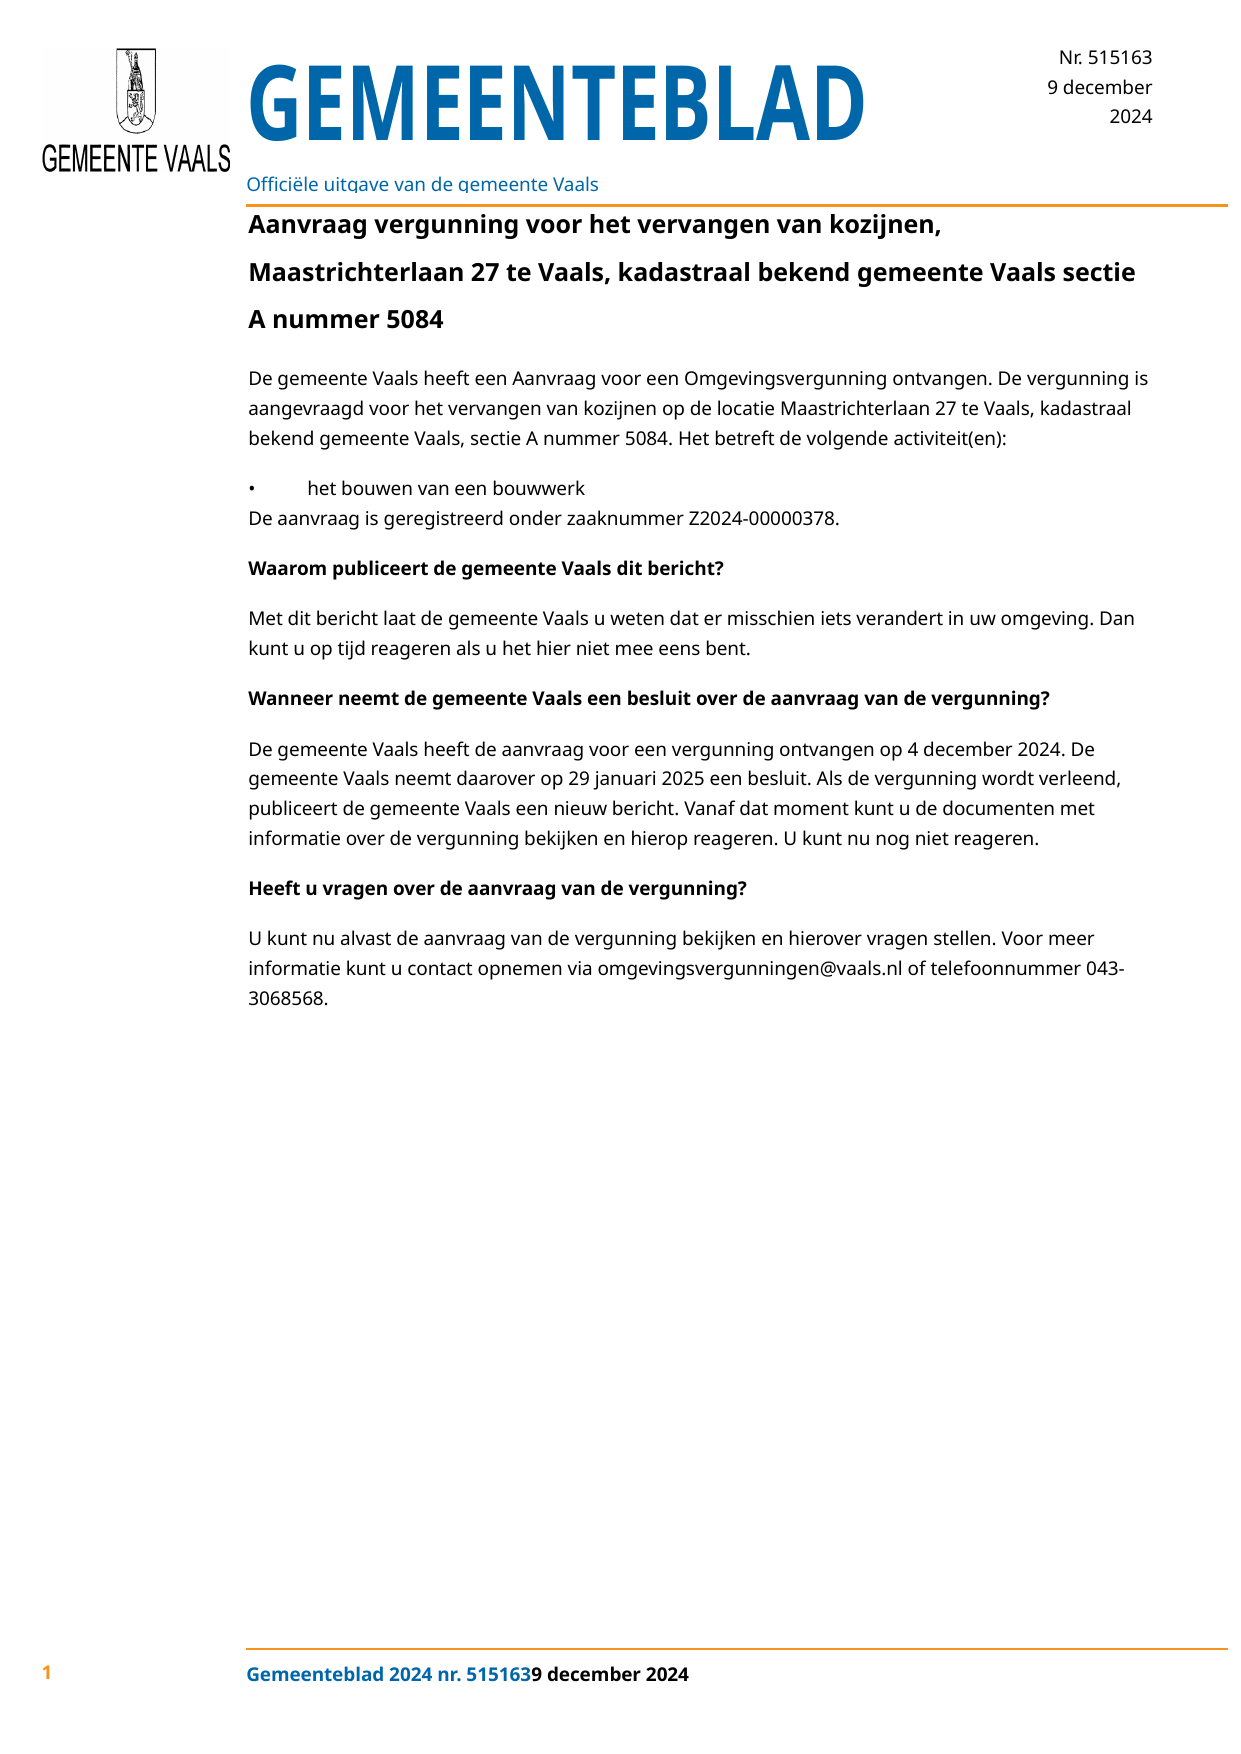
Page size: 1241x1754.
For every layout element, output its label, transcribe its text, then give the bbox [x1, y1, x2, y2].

text Aanvraag vergunning voor het vervangen van kozijnen, Maastrichterlaan 27 te Vaals, kadastraal bekend gemeente Vaals sectie A nummer 5084 [248, 207, 1152, 336]
text U kunt nu alvast de aanvraag van de vergunning bekijken en hierover vragen stellen. Voor meer informatie kunt u contact opnemen via omgevingsvergunningen@vaals.nl of telefoonnummer 043-3068568. [248, 926, 1152, 1010]
text Heeft u vragen over de aanvraag van de vergunning? [248, 875, 1152, 901]
text Wanneer neemt de gemeente Vaals een besluit over de aanvraag van de vergunning? [248, 686, 1152, 711]
list het bouwen van een bouwwerk [248, 475, 1152, 501]
text Met dit bericht laat de gemeente Vaals u weten dat er misschien iets verandert in uw omgeving. Dan kunt u op tijd reageren als u het hier niet mee eens bent. [248, 606, 1152, 661]
text Waarom publiceert de gemeente Vaals dit bericht? [248, 555, 1152, 581]
picture [41, 47, 231, 172]
text De gemeente Vaals heeft een Aanvraag voor een Omgevingsvergunning ontvangen. De vergunning is aangevraagd voor het vervangen van kozijnen op de locatie Maastrichterlaan 27 te Vaals, kadastraal bekend gemeente Vaals, sectie A nummer 5084. Het betreft de volgende activiteit(en): [248, 366, 1152, 450]
text De aanvraag is geregistreerd onder zaaknummer Z2024-00000378. [248, 505, 1152, 530]
text De gemeente Vaals heeft de aanvraag voor een vergunning ontvangen op 4 december 2024. De gemeente Vaals neemt daarover op 29 januari 2025 een besluit. Als de vergunning wordt verleend, publiceert de gemeente Vaals een nieuw bericht. Vanaf dat moment kunt u de documenten met informatie over de vergunning bekijken en hierop reageren. U kunt nu nog niet reageren. [248, 736, 1152, 850]
